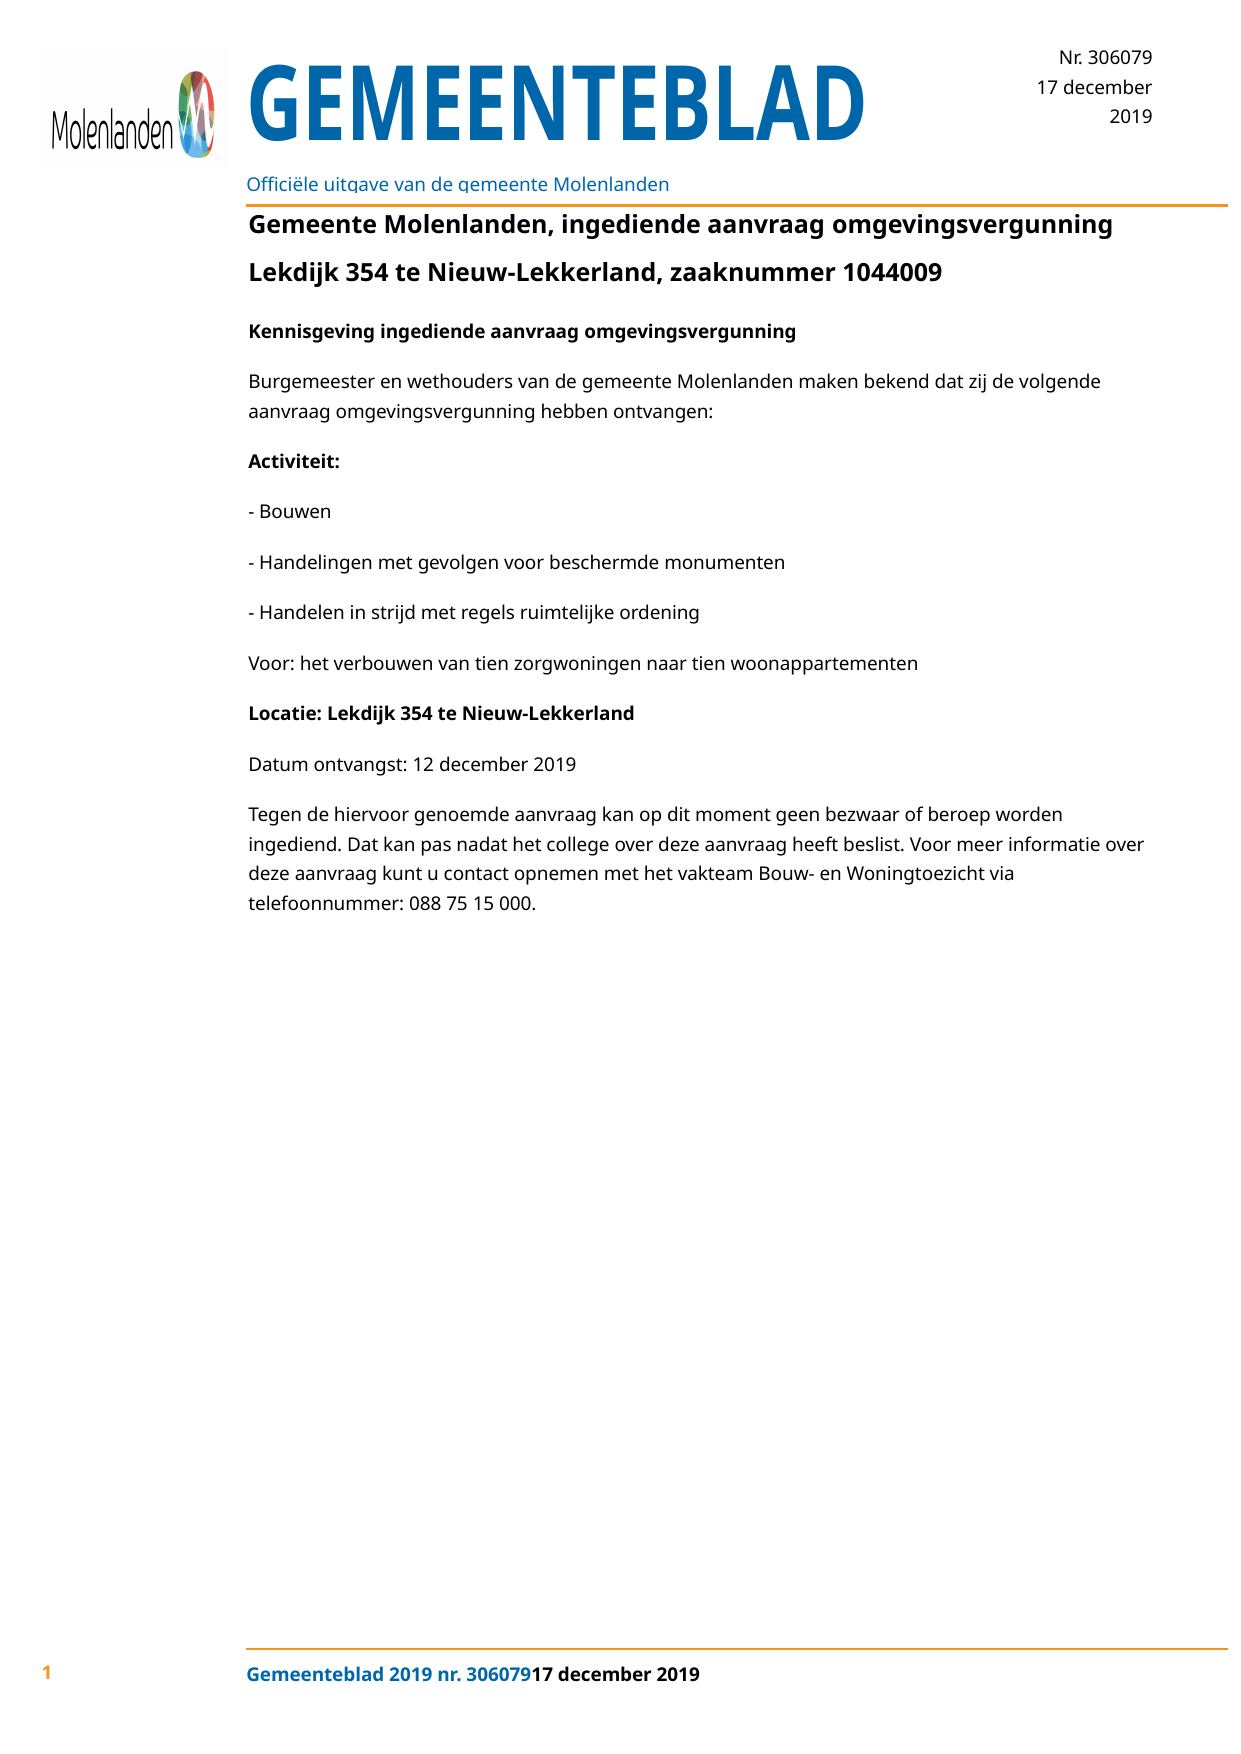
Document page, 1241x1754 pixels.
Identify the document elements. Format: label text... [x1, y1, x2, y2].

text Gemeente Molenlanden, ingediende aanvraag omgevingsvergunning Lekdijk 354 te Nieuw-Lekkerland, zaaknummer 1044009 [248, 207, 1152, 288]
text - Handelen in strijd met regels ruimtelijke ordening [248, 599, 1152, 625]
text Tegen de hiervoor genoemde aanvraag kan op dit moment geen bezwaar of beroep worden ingediend. Dat kan pas nadat het college over deze aanvraag heeft beslist. Voor meer informatie over deze aanvraag kunt u contact opnemen met het vakteam Bouw- en Woningtoezicht via telefoonnummer: 088 75 15 000. [248, 801, 1152, 916]
text Kennisgeving ingediende aanvraag omgevingsvergunning [248, 318, 1152, 344]
text Locatie: Lekdijk 354 te Nieuw-Lekkerland [248, 700, 1152, 726]
text - Handelingen met gevolgen voor beschermde monumenten [248, 549, 1152, 575]
text Burgemeester en wethouders van de gemeente Molenlanden maken bekend dat zij de volgende aanvraag omgevingsvergunning hebben ontvangen: [248, 368, 1152, 424]
text - Bouwen [248, 499, 1152, 524]
picture [41, 47, 231, 172]
text Voor: het verbouwen van tien zorgwoningen naar tien woonappartementen [248, 650, 1152, 676]
text Datum ontvangst: 12 december 2019 [248, 751, 1152, 777]
text Activiteit: [248, 448, 1152, 474]
